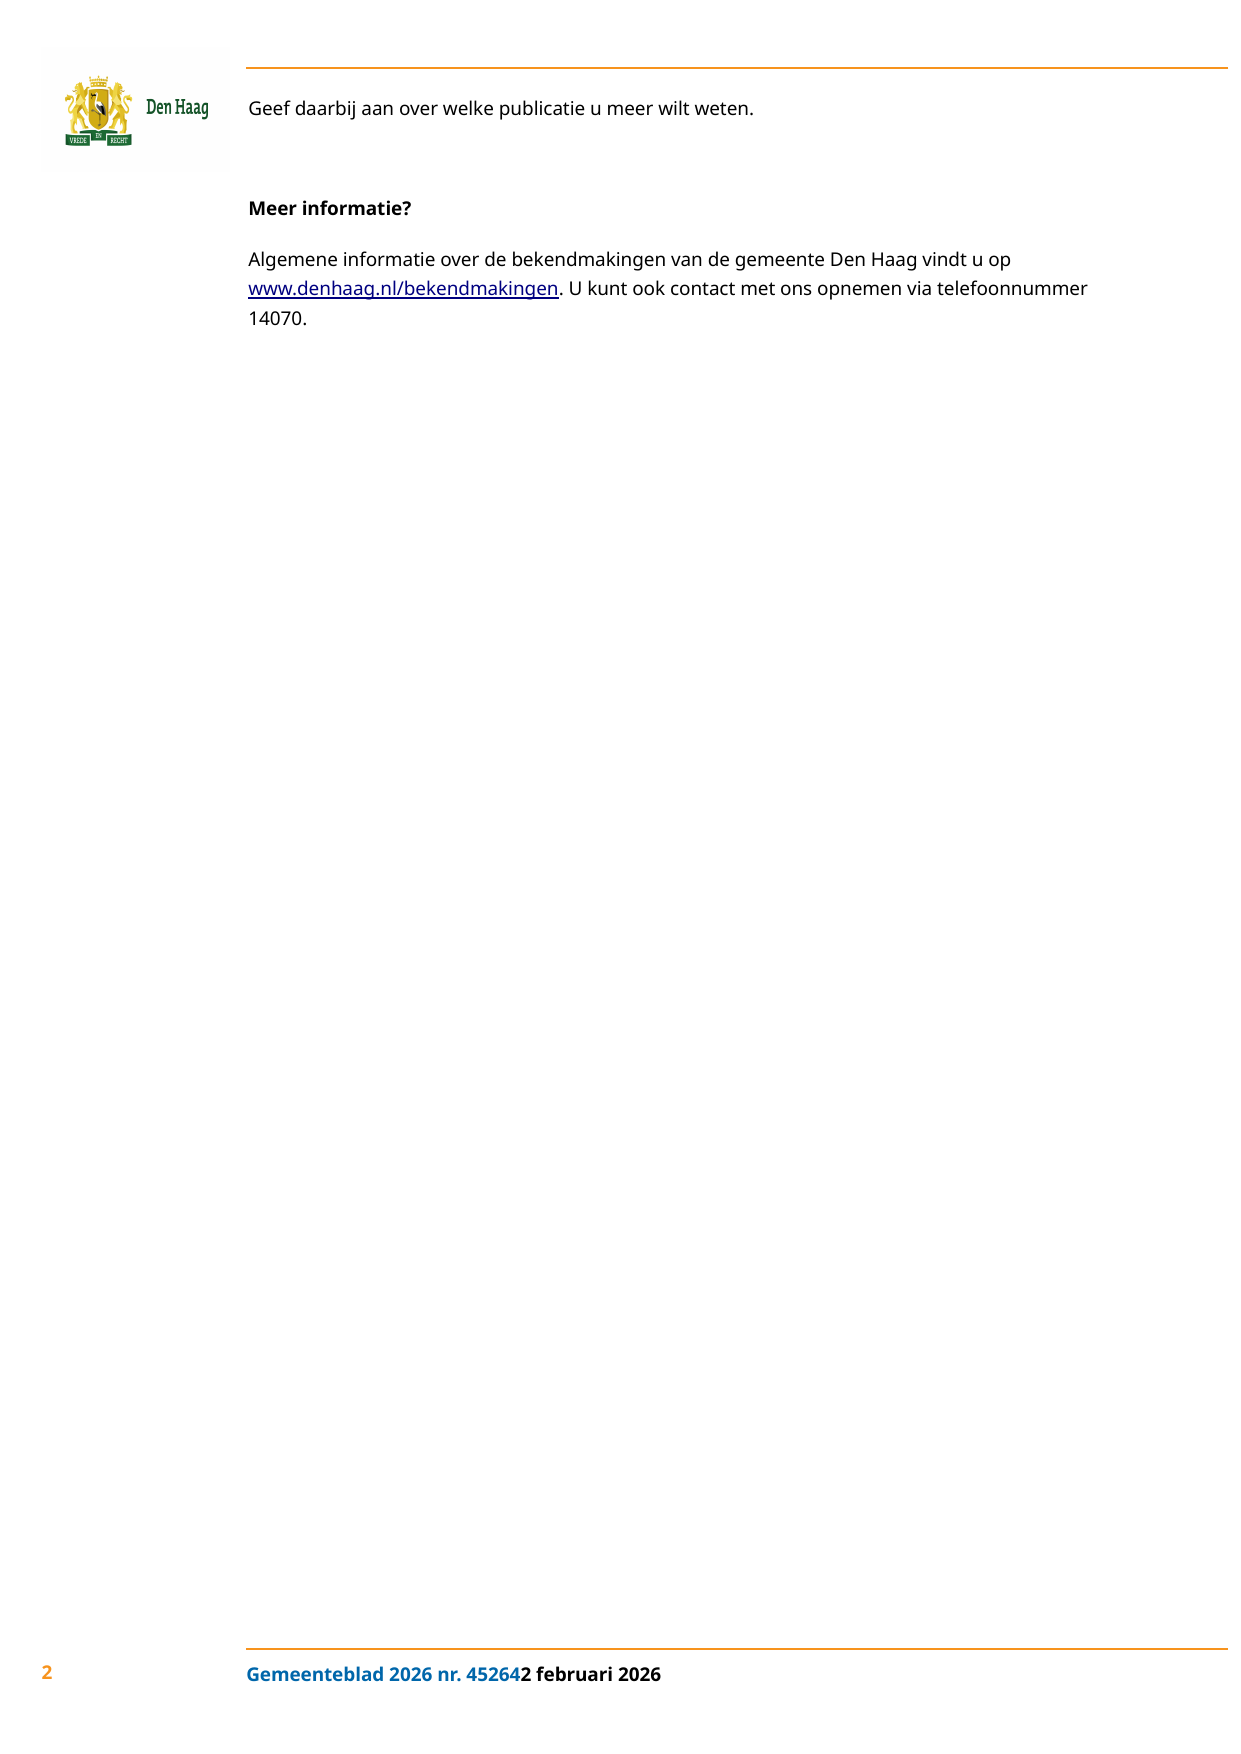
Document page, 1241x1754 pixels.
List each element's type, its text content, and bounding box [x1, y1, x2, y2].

text Geef daarbij aan over welke publicatie u meer wilt weten. [248, 95, 1152, 121]
text Algemene informatie over de bekendmakingen van de gemeente Den Haag vindt u op www.denhaag.nl/bekendmakingen. U kunt ook contact met ons opnemen via telefoonnummer 14070. [248, 246, 1152, 331]
picture [41, 47, 231, 172]
text Meer informatie? [248, 196, 1152, 221]
